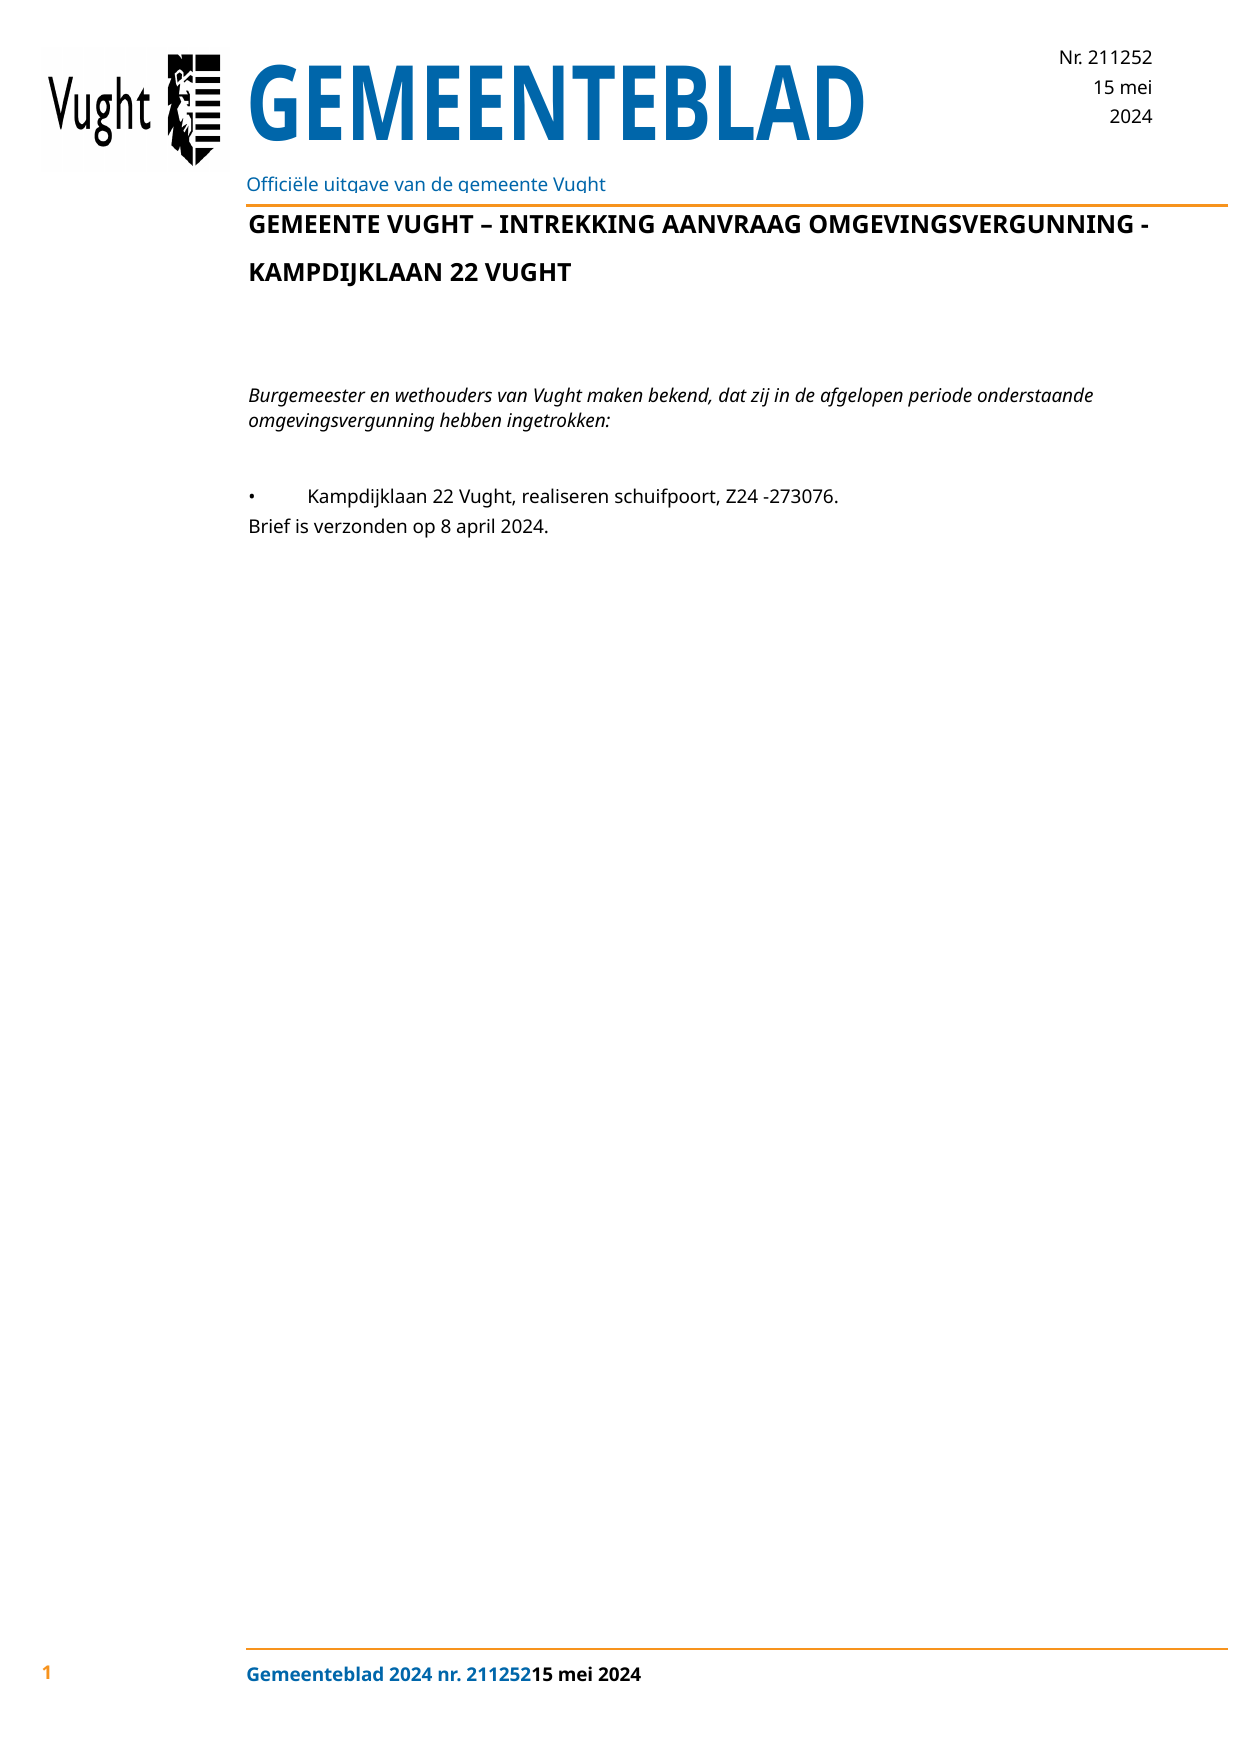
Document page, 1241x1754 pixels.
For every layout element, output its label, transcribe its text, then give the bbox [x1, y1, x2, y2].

text Burgemeester en wethouders van Vught maken bekend, dat zij in de afgelopen periode onderstaande omgevingsvergunning hebben ingetrokken: [248, 382, 1152, 433]
text GEMEENTE VUGHT – INTREKKING AANVRAAG OMGEVINGSVERGUNNING - KAMPDIJKLAAN 22 VUGHT [248, 207, 1152, 288]
text Brief is verzonden op 8 april 2024. [248, 513, 1152, 539]
list Kampdijklaan 22 Vught, realiseren schuifpoort, Z24 -273076. [248, 484, 1152, 509]
picture [41, 47, 231, 172]
